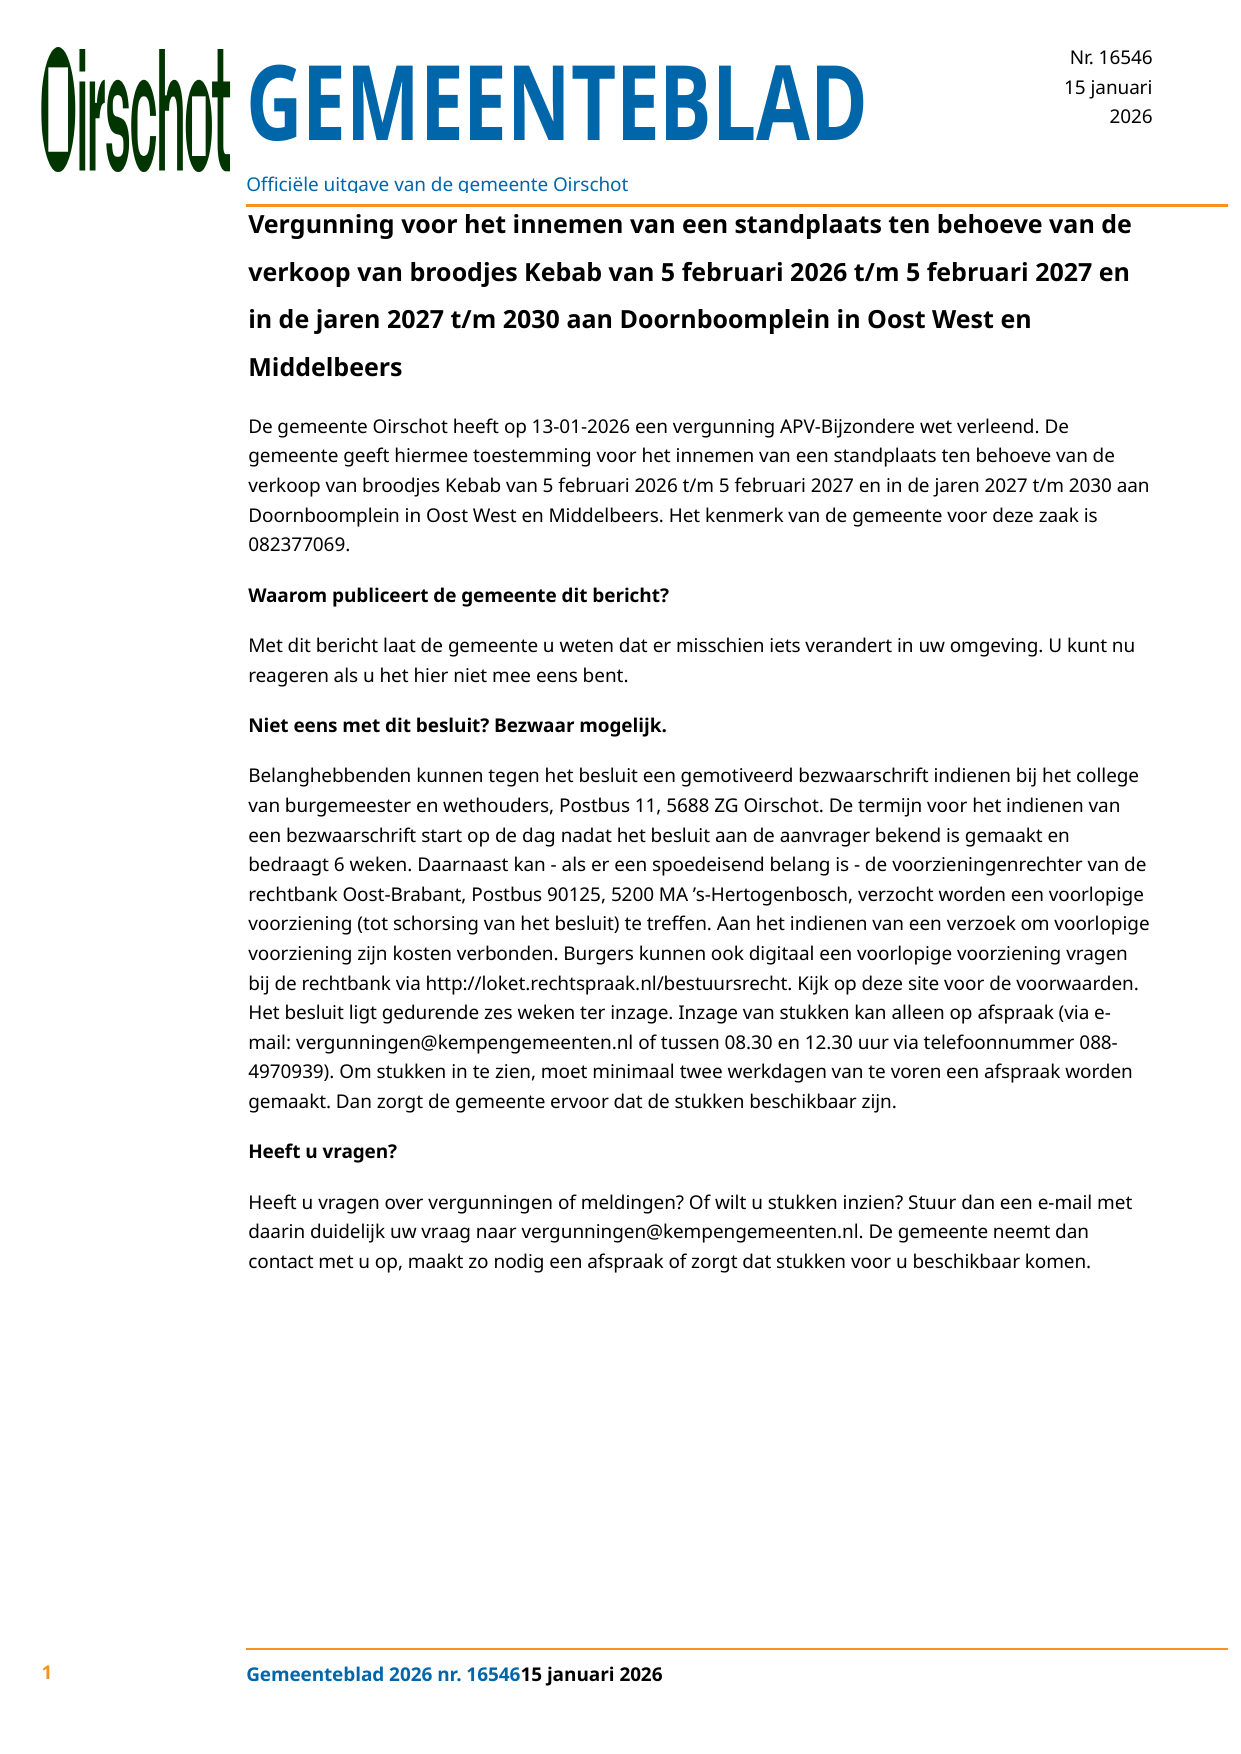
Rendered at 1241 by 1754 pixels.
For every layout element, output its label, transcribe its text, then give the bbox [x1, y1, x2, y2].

text Vergunning voor het innemen van een standplaats ten behoeve van de verkoop van broodjes Kebab van 5 februari 2026 t/m 5 februari 2027 en in de jaren 2027 t/m 2030 aan Doornboomplein in Oost West en Middelbeers [248, 207, 1152, 384]
text Heeft u vragen over vergunningen of meldingen? Of wilt u stukken inzien? Stuur dan een e-mail met daarin duidelijk uw vraag naar vergunningen@kempengemeenten.nl. De gemeente neemt dan contact met u op, maakt zo nodig een afspraak of zorgt dat stukken voor u beschikbaar komen. [248, 1189, 1152, 1274]
text Heeft u vragen? [248, 1138, 1152, 1164]
text Waarom publiceert de gemeente dit bericht? [248, 582, 1152, 608]
text De gemeente Oirschot heeft op 13-01-2026 een vergunning APV-Bijzondere wet verleend. De gemeente geeft hiermee toestemming voor het innemen van een standplaats ten behoeve van de verkoop van broodjes Kebab van 5 februari 2026 t/m 5 februari 2027 en in de jaren 2027 t/m 2030 aan Doornboomplein in Oost West en Middelbeers. Het kenmerk van de gemeente voor deze zaak is 082377069. [248, 413, 1152, 557]
text Met dit bericht laat de gemeente u weten dat er misschien iets verandert in uw omgeving. U kunt nu reageren als u het hier niet mee eens bent. [248, 632, 1152, 688]
text Belanghebbenden kunnen tegen het besluit een gemotiveerd bezwaarschrift indienen bij het college van burgemeester en wethouders, Postbus 11, 5688 ZG Oirschot. De termijn voor het indienen van een bezwaarschrift start op de dag nadat het besluit aan de aanvrager bekend is gemaakt en bedraagt 6 weken. Daarnaast kan - als er een spoedeisend belang is - de voorzieningenrechter van de rechtbank Oost-Brabant, Postbus 90125, 5200 MA ’s-Hertogenbosch, verzocht worden een voorlopige voorziening (tot schorsing van het besluit) te treffen. Aan het indienen van een verzoek om voorlopige voorziening zijn kosten verbonden. Burgers kunnen ook digitaal een voorlopige voorziening vragen bij de rechtbank via http://loket.rechtspraak.nl/bestuursrecht. Kijk op deze site voor de voorwaarden. Het besluit ligt gedurende zes weken ter inzage. Inzage van stukken kan alleen op afspraak (via e-mail: vergunningen@kempengemeenten.nl of tussen 08.30 en 12.30 uur via telefoonnummer 088-4970939). Om stukken in te zien, moet minimaal twee werkdagen van te voren een afspraak worden gemaakt. Dan zorgt de gemeente ervoor dat de stukken beschikbaar zijn. [248, 763, 1152, 1114]
picture [41, 47, 231, 172]
text Niet eens met dit besluit? Bezwaar mogelijk. [248, 712, 1152, 738]
